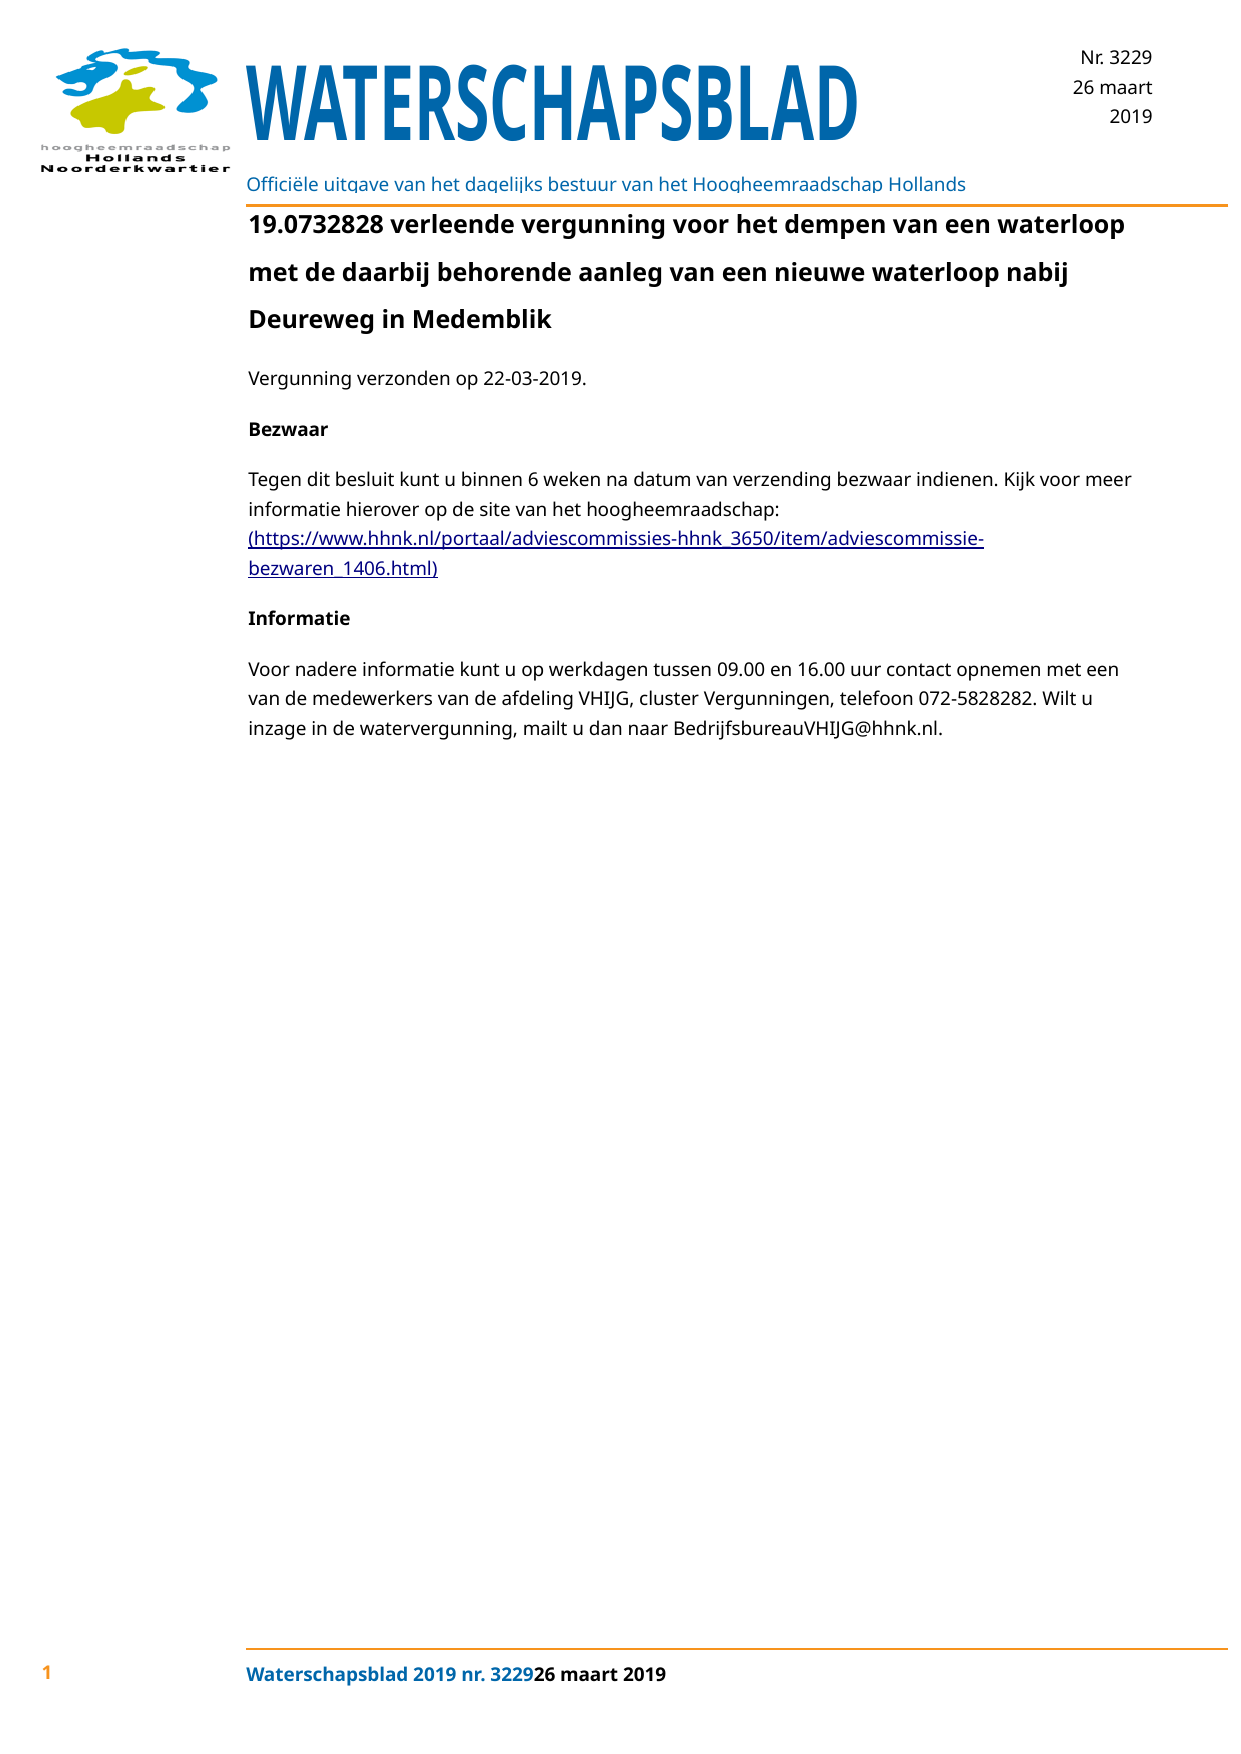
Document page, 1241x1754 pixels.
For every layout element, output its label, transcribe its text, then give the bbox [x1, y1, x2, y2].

picture [41, 47, 231, 172]
text Vergunning verzonden op 22-03-2019. [248, 366, 1152, 391]
text Tegen dit besluit kunt u binnen 6 weken na datum van verzending bezwaar indienen. Kijk voor meer informatie hierover op de site van het hoogheemraadschap: (https://www.hhnk.nl/portaal/adviescommissies-hhnk_3650/item/adviescommissie-bezwaren_1406.html) [248, 466, 1152, 581]
text Informatie [248, 606, 1152, 631]
text Voor nadere informatie kunt u op werkdagen tussen 09.00 en 16.00 uur contact opnemen met een van de medewerkers van de afdeling VHIJG, cluster Vergunningen, telefoon 072-5828282. Wilt u inzage in de watervergunning, mailt u dan naar BedrijfsbureauVHIJG@hhnk.nl. [248, 656, 1152, 741]
text 19.0732828 verleende vergunning voor het dempen van een waterloop met de daarbij behorende aanleg van een nieuwe waterloop nabij Deureweg in Medemblik [248, 207, 1152, 336]
text Bezwaar [248, 416, 1152, 442]
